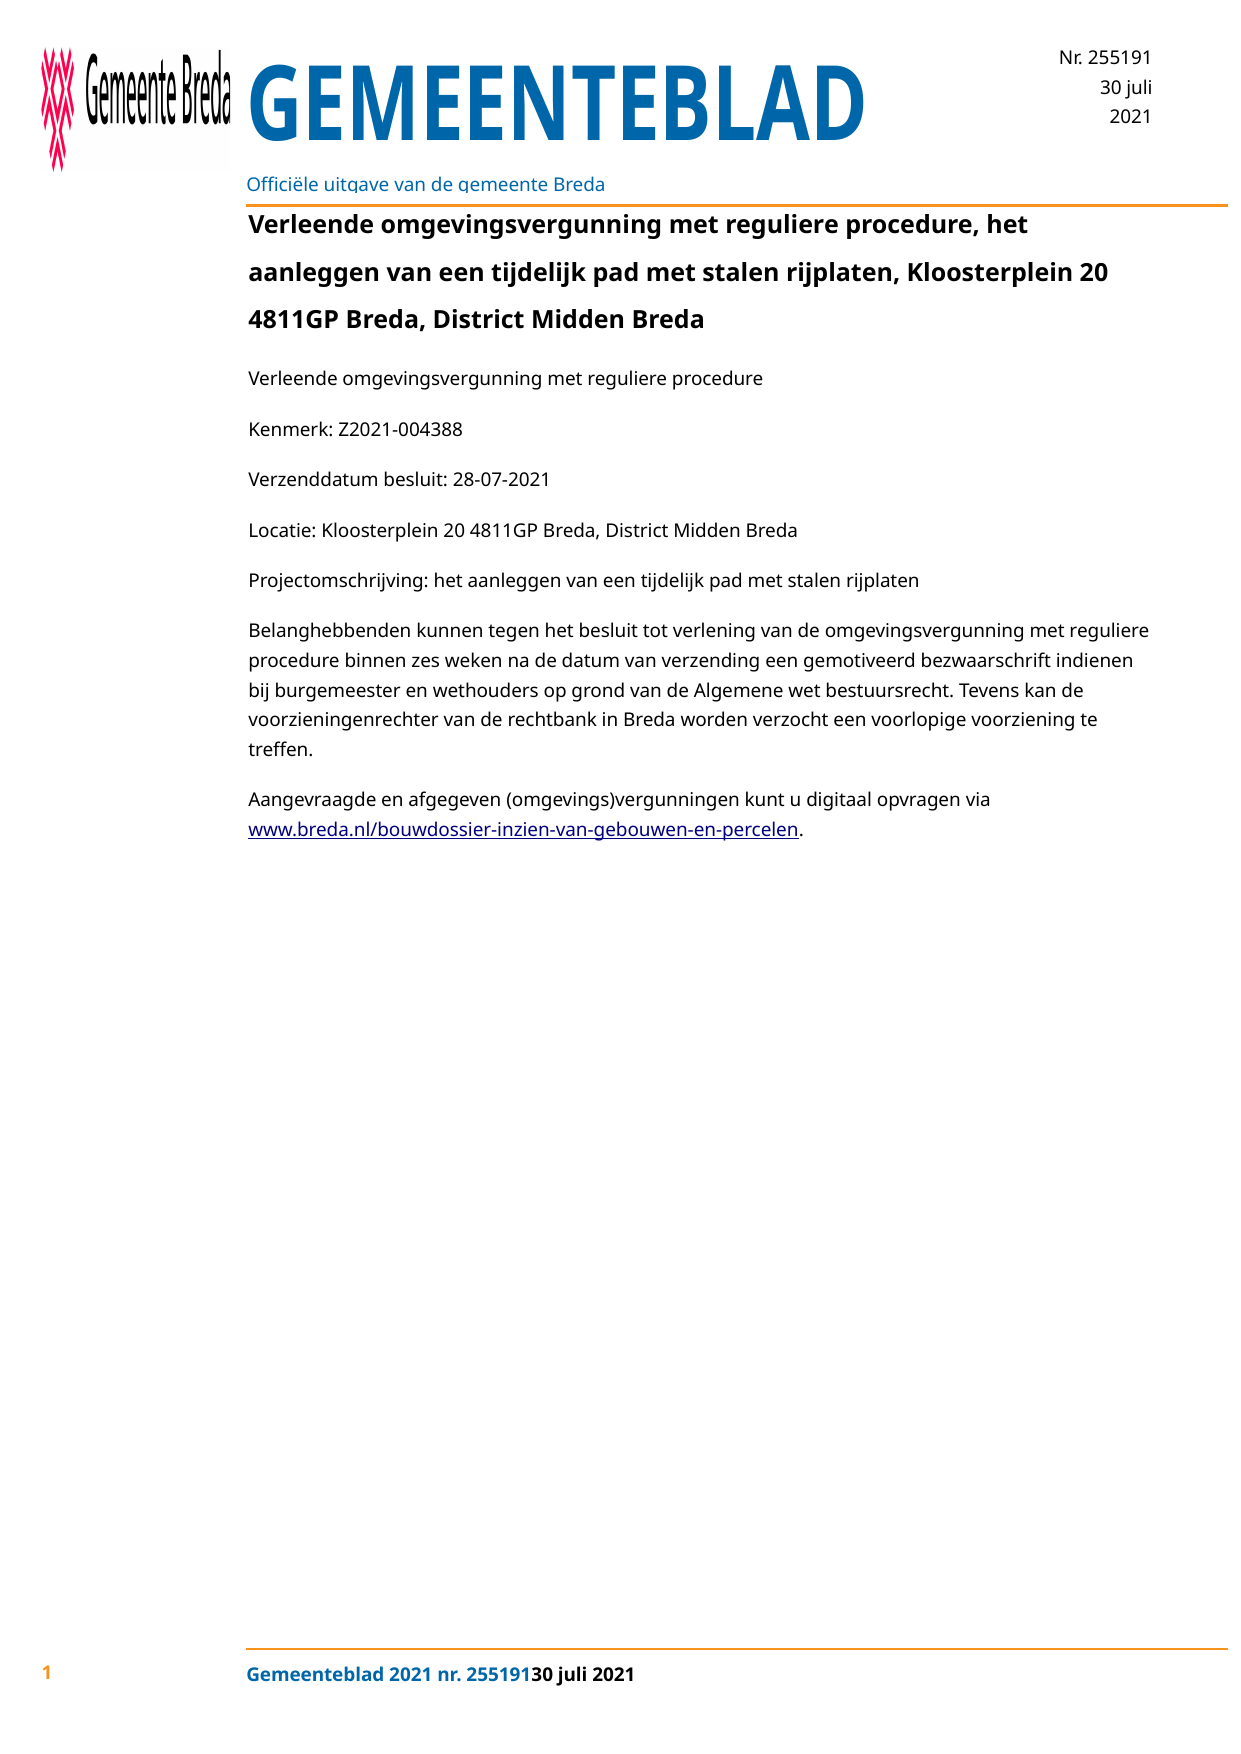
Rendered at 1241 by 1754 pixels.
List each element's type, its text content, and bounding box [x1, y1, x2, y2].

picture [41, 47, 231, 172]
text Kenmerk: Z2021-004388 [248, 416, 1152, 442]
text Aangevraagde en afgegeven (omgevings)vergunningen kunt u digitaal opvragen via www.breda.nl/bouwdossier-inzien-van-gebouwen-en-percelen. [248, 786, 1152, 842]
text Belanghebbenden kunnen tegen het besluit tot verlening van de omgevingsvergunning met reguliere procedure binnen zes weken na de datum van verzending een gemotiveerd bezwaarschrift indienen bij burgemeester en wethouders op grond van de Algemene wet bestuursrecht. Tevens kan de voorzieningenrechter van de rechtbank in Breda worden verzocht een voorlopige voorziening te treffen. [248, 618, 1152, 762]
text Verleende omgevingsvergunning met reguliere procedure, het aanleggen van een tijdelijk pad met stalen rijplaten, Kloosterplein 20 4811GP Breda, District Midden Breda [248, 207, 1152, 336]
text Verzenddatum besluit: 28-07-2021 [248, 466, 1152, 492]
text Locatie: Kloosterplein 20 4811GP Breda, District Midden Breda [248, 517, 1152, 542]
text Verleende omgevingsvergunning met reguliere procedure [248, 366, 1152, 391]
text Projectomschrijving: het aanleggen van een tijdelijk pad met stalen rijplaten [248, 567, 1152, 593]
